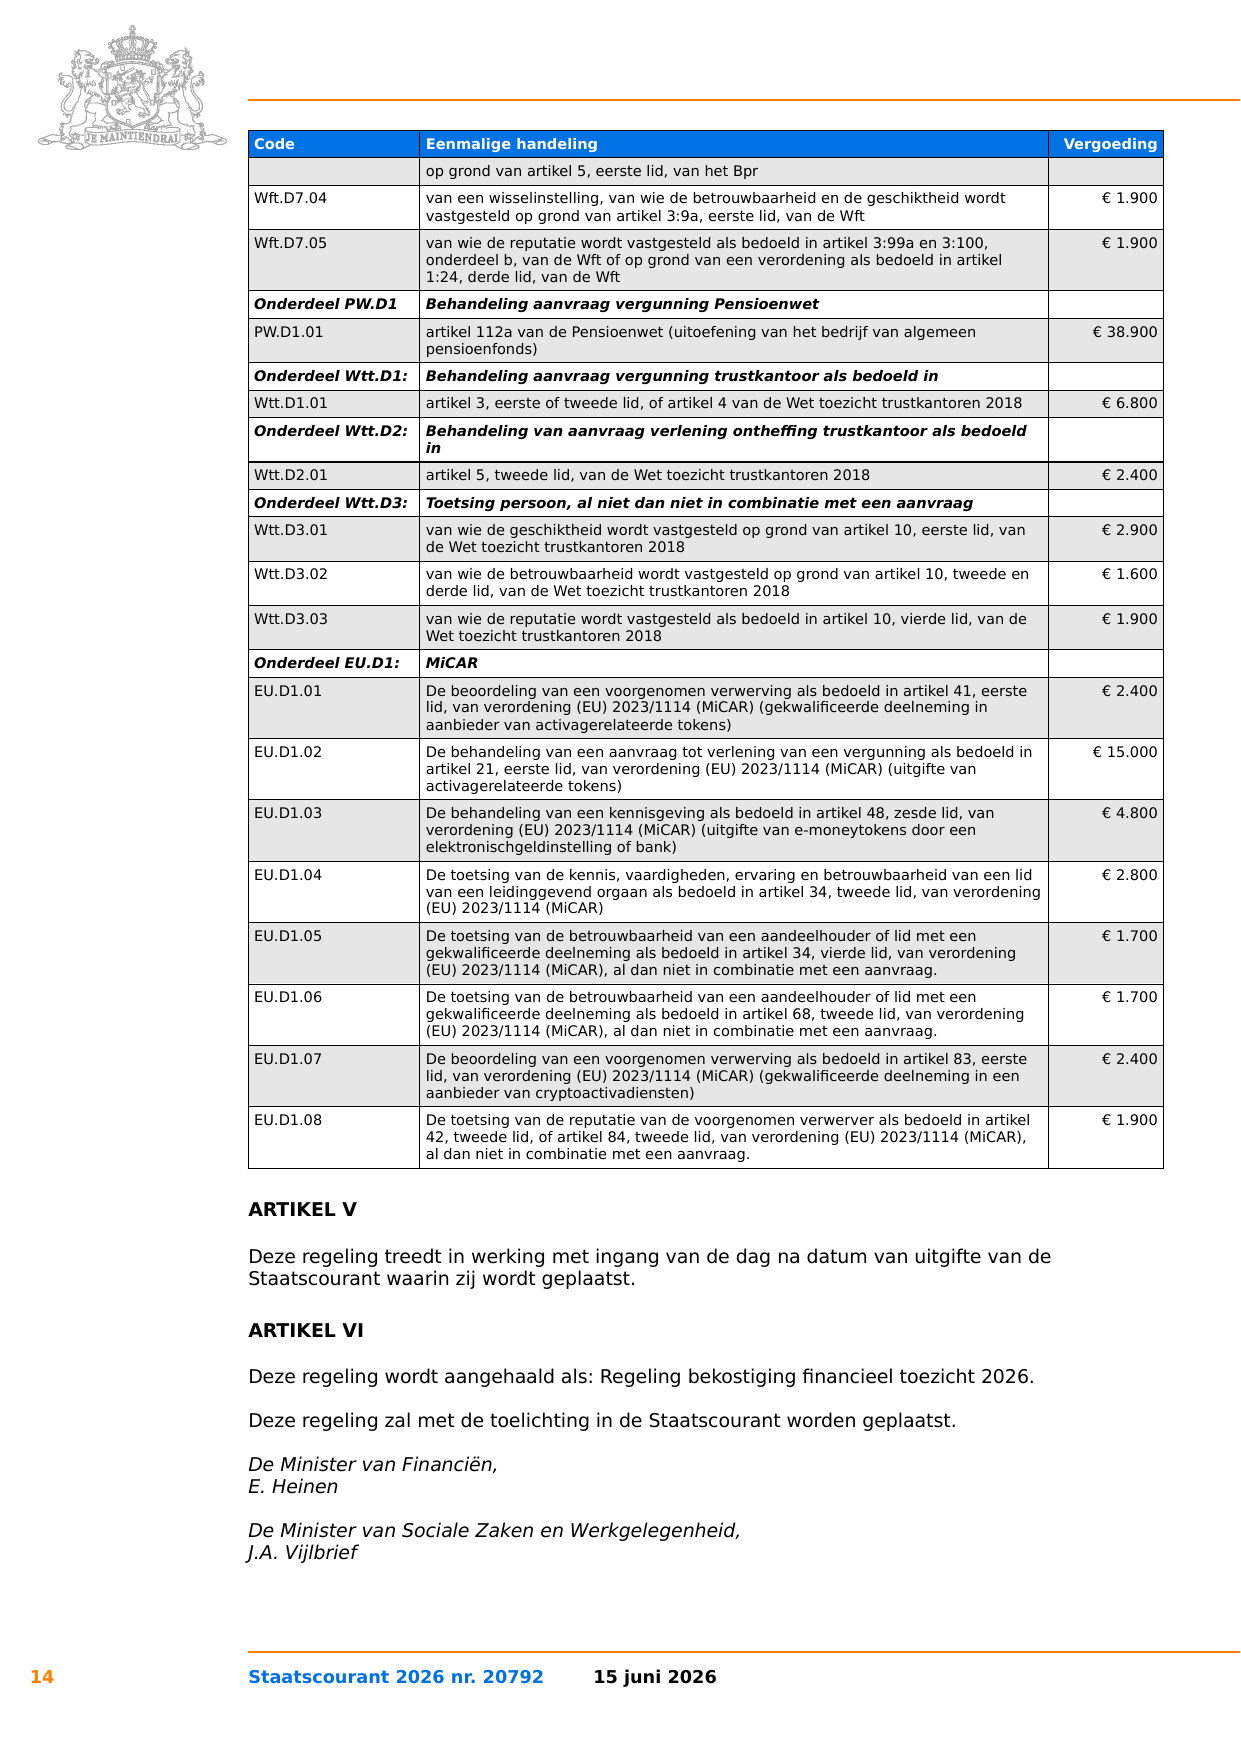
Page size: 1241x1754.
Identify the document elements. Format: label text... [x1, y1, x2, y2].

table_cell EU.D1.04 [249, 862, 419, 922]
table_cell van wie de reputatie wordt vastgesteld als bedoeld in artikel 10, vierde lid, van de Wet toezicht trustkantoren 2018 [420, 606, 1048, 649]
table_cell EU.D1.01 [249, 678, 419, 738]
table_cell artikel 112a van de Pensioenwet (uitoefening van het bedrijf van algemeen pensioenfonds) [420, 319, 1048, 362]
table_cell Behandeling aanvraag vergunning Pensioenwet [420, 291, 1048, 318]
table_cell € 2.400 [1049, 463, 1163, 489]
table_cell Toetsing persoon, al niet dan niet in combinatie met een aanvraag [420, 490, 1048, 516]
table_cell € 2.400 [1049, 678, 1163, 738]
table_header Eenmalige handeling [420, 131, 1048, 157]
table_cell op grond van artikel 5, eerste lid, van het Bpr [420, 158, 1048, 185]
table_cell Wft.D7.05 [249, 230, 419, 290]
table_cell De beoordeling van een voorgenomen verwerving als bedoeld in artikel 83, eerste lid, van verordening (EU) 2023/1114 (MiCAR) (gekwalificeerde deelneming in een aanbieder van cryptoactivadiensten) [420, 1046, 1048, 1106]
table_cell € 2.900 [1049, 517, 1163, 561]
table_cell De toetsing van de betrouwbaarheid van een aandeelhouder of lid met een gekwalificeerde deelneming als bedoeld in artikel 68, tweede lid, van verordening (EU) 2023/1114 (MiCAR), al dan niet in combinatie met een aanvraag. [420, 985, 1048, 1045]
table_cell Wft.D7.04 [249, 186, 419, 229]
table_cell € 38.900 [1049, 319, 1163, 362]
table_cell Onderdeel Wtt.D2: [249, 418, 419, 461]
table_cell Wtt.D2.01 [249, 463, 419, 489]
table_cell Wtt.D3.02 [249, 562, 419, 605]
table_cell € 1.900 [1049, 1107, 1163, 1167]
table_cell Onderdeel PW.D1 [249, 291, 419, 318]
table_cell De behandeling van een aanvraag tot verlening van een vergunning als bedoeld in artikel 21, eerste lid, van verordening (EU) 2023/1114 (MiCAR) (uitgifte van activagerelateerde tokens) [420, 739, 1048, 799]
table_cell De toetsing van de betrouwbaarheid van een aandeelhouder of lid met een gekwalificeerde deelneming als bedoeld in artikel 34, vierde lid, van verordening (EU) 2023/1114 (MiCAR), al dan niet in combinatie met een aanvraag. [420, 923, 1048, 983]
table_cell € 1.900 [1049, 230, 1163, 290]
table_cell PW.D1.01 [249, 319, 419, 362]
table_cell € 2.400 [1049, 1046, 1163, 1106]
table_cell € 15.000 [1049, 739, 1163, 799]
picture [38, 25, 227, 150]
table_cell EU.D1.03 [249, 800, 419, 861]
text Deze regeling zal met de toelichting in de Staatscourant worden geplaatst. [248, 1410, 1163, 1432]
table_cell De beoordeling van een voorgenomen verwerving als bedoeld in artikel 41, eerste lid, van verordening (EU) 2023/1114 (MiCAR) (gekwalificeerde deelneming in aanbieder van activagerelateerde tokens) [420, 678, 1048, 738]
table_cell EU.D1.06 [249, 985, 419, 1045]
table_cell EU.D1.02 [249, 739, 419, 799]
table_cell [1049, 363, 1163, 389]
table_cell [1049, 490, 1163, 516]
table_header Vergoeding [1049, 131, 1163, 157]
table_cell € 6.800 [1049, 391, 1163, 417]
table_header Code [249, 131, 419, 157]
table_cell EU.D1.08 [249, 1107, 419, 1167]
table_cell De behandeling van een kennisgeving als bedoeld in artikel 48, zesde lid, van verordening (EU) 2023/1114 (MiCAR) (uitgifte van e-moneytokens door een elektronischgeldinstelling of bank) [420, 800, 1048, 861]
table_cell [249, 158, 419, 185]
table_cell Wtt.D3.01 [249, 517, 419, 561]
table_cell Wtt.D1.01 [249, 391, 419, 417]
table_cell Behandeling van aanvraag verlening ontheffing trustkantoor als bedoeld in [420, 418, 1048, 461]
table_cell Onderdeel Wtt.D1: [249, 363, 419, 389]
table_cell Wtt.D3.03 [249, 606, 419, 649]
table_cell van wie de betrouwbaarheid wordt vastgesteld op grond van artikel 10, tweede en derde lid, van de Wet toezicht trustkantoren 2018 [420, 562, 1048, 605]
table_cell De toetsing van de kennis, vaardigheden, ervaring en betrouwbaarheid van een lid van een leidinggevend orgaan als bedoeld in artikel 34, tweede lid, van verordening (EU) 2023/1114 (MiCAR) [420, 862, 1048, 922]
table_cell € 1.700 [1049, 985, 1163, 1045]
table_cell van wie de reputatie wordt vastgesteld als bedoeld in artikel 3:99a en 3:100, onderdeel b, van de Wft of op grond van een verordening als bedoeld in artikel 1:24, derde lid, van de Wft [420, 230, 1048, 290]
table_cell € 1.700 [1049, 923, 1163, 983]
table_cell Behandeling aanvraag vergunning trustkantoor als bedoeld in [420, 363, 1048, 389]
subtitle ARTIKEL VI [248, 1319, 1163, 1341]
table_cell van een wisselinstelling, van wie de betrouwbaarheid en de geschiktheid wordt vastgesteld op grond van artikel 3:9a, eerste lid, van de Wft [420, 186, 1048, 229]
table_cell € 1.900 [1049, 186, 1163, 229]
table_cell [1049, 291, 1163, 318]
table_cell Onderdeel EU.D1: [249, 650, 419, 677]
table_cell EU.D1.07 [249, 1046, 419, 1106]
subtitle ARTIKEL V [248, 1198, 1163, 1221]
text Deze regeling wordt aangehaald als: Regeling bekostiging financieel toezicht 2026. [248, 1366, 1163, 1388]
table_cell artikel 3, eerste of tweede lid, of artikel 4 van de Wet toezicht trustkantoren 2018 [420, 391, 1048, 417]
table_cell De toetsing van de reputatie van de voorgenomen verwerver als bedoeld in artikel 42, tweede lid, of artikel 84, tweede lid, van verordening (EU) 2023/1114 (MiCAR), al dan niet in combinatie met een aanvraag. [420, 1107, 1048, 1167]
text De Minister van Financiën, E. Heinen [248, 1454, 1163, 1498]
text De Minister van Sociale Zaken en Werkgelegenheid, J.A. Vijlbrief [248, 1520, 1163, 1564]
table_cell [1049, 418, 1163, 461]
table_cell € 1.900 [1049, 606, 1163, 649]
table_cell artikel 5, tweede lid, van de Wet toezicht trustkantoren 2018 [420, 463, 1048, 489]
table_cell [1049, 158, 1163, 185]
table_cell € 4.800 [1049, 800, 1163, 861]
table_cell [1049, 650, 1163, 677]
table_cell van wie de geschiktheid wordt vastgesteld op grond van artikel 10, eerste lid, van de Wet toezicht trustkantoren 2018 [420, 517, 1048, 561]
table_cell EU.D1.05 [249, 923, 419, 983]
table_cell € 1.600 [1049, 562, 1163, 605]
table_cell € 2.800 [1049, 862, 1163, 922]
table_cell Onderdeel Wtt.D3: [249, 490, 419, 516]
text Deze regeling treedt in werking met ingang van de dag na datum van uitgifte van de Staatscourant waarin zij wordt geplaatst. [248, 1246, 1163, 1289]
table_cell MiCAR [420, 650, 1048, 677]
